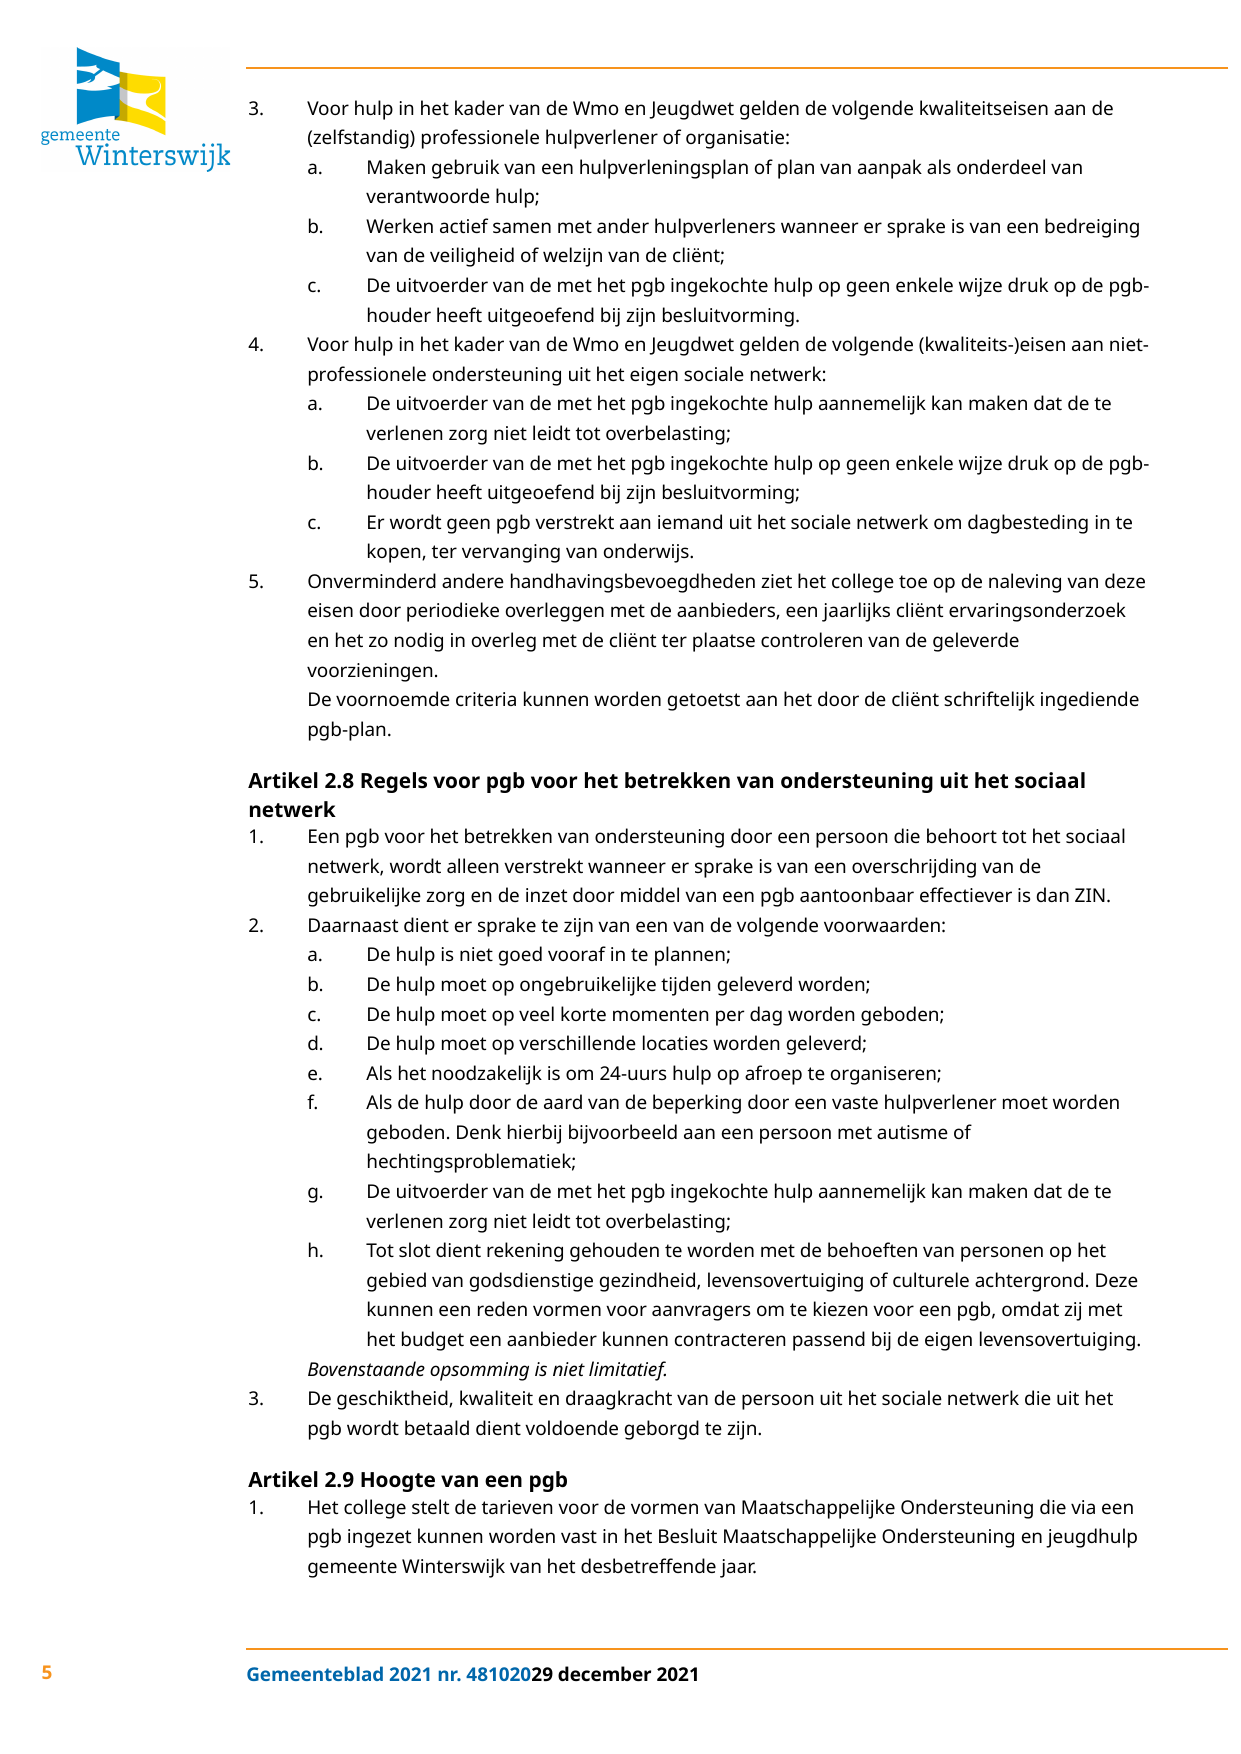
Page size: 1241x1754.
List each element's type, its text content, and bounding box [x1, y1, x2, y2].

list De voornoemde criteria kunnen worden getoetst aan het door de cliënt schriftelijk ingediende pgb-plan. [248, 686, 1152, 742]
picture [225, 153, 231, 162]
text Artikel 2.8 Regels voor pgb voor het betrekken van ondersteuning uit het sociaal netwerk [248, 766, 1152, 823]
text Artikel 2.9 Hoogte van een pgb [248, 1465, 1152, 1494]
list De uitvoerder van de met het pgb ingekochte hulp op geen enkele wijze druk op de pgb-houder heeft uitgeoefend bij zijn besluitvorming. [307, 272, 1152, 328]
list Als het noodzakelijk is om 24-uurs hulp op afroep te organiseren; [307, 1060, 1152, 1086]
picture [41, 47, 231, 172]
list Voor hulp in het kader van de Wmo en Jeugdwet gelden de volgende (kwaliteits-)eisen aan niet-professionele ondersteuning uit het eigen sociale netwerk: [248, 331, 1152, 387]
list Werken actief samen met ander hulpverleners wanneer er sprake is van een bedreiging van de veiligheid of welzijn van de cliënt; [307, 213, 1152, 268]
list Daarnaast dient er sprake te zijn van een van de volgende voorwaarden: [248, 912, 1152, 938]
list Voor hulp in het kader van de Wmo en Jeugdwet gelden de volgende kwaliteitseisen aan de (zelfstandig) professionele hulpverlener of organisatie: [248, 95, 1152, 150]
list Tot slot dient rekening gehouden te worden met de behoeften van personen op het gebied van godsdienstige gezindheid, levensovertuiging of culturele achtergrond. Deze kunnen een reden vormen voor aanvragers om te kiezen voor een pgb, omdat zij met het budget een aanbieder kunnen contracteren passend bij de eigen levensovertuiging. [307, 1237, 1152, 1352]
list De uitvoerder van de met het pgb ingekochte hulp aannemelijk kan maken dat de te verlenen zorg niet leidt tot overbelasting; [307, 1178, 1152, 1234]
list De hulp moet op ongebruikelijke tijden geleverd worden; [307, 971, 1152, 997]
list Er wordt geen pgb verstrekt aan iemand uit het sociale netwerk om dagbesteding in te kopen, ter vervanging van onderwijs. [307, 509, 1152, 564]
list De hulp is niet goed vooraf in te plannen; [307, 942, 1152, 967]
list De uitvoerder van de met het pgb ingekochte hulp aannemelijk kan maken dat de te verlenen zorg niet leidt tot overbelasting; [307, 391, 1152, 446]
list Als de hulp door de aard van de beperking door een vaste hulpverlener moet worden geboden. Denk hierbij bijvoorbeeld aan een persoon met autisme of hechtingsproblematiek; [307, 1089, 1152, 1174]
list De hulp moet op veel korte momenten per dag worden geboden; [307, 1001, 1152, 1027]
list De geschiktheid, kwaliteit en draagkracht van de persoon uit het sociale netwerk die uit het pgb wordt betaald dient voldoende geborgd te zijn. [248, 1385, 1152, 1441]
list De hulp moet op verschillende locaties worden geleverd; [307, 1030, 1152, 1056]
list Maken gebruik van een hulpverleningsplan of plan van aanpak als onderdeel van verantwoorde hulp; [307, 154, 1152, 209]
list Bovenstaande opsomming is niet limitatief. [248, 1356, 1152, 1382]
list Een pgb voor het betrekken van ondersteuning door een persoon die behoort tot het sociaal netwerk, wordt alleen verstrekt wanneer er sprake is van een overschrijding van de gebruikelijke zorg en de inzet door middel van een pgb aantoonbaar effectiever is dan ZIN. [248, 823, 1152, 908]
list Onverminderd andere handhavingsbevoegdheden ziet het college toe op de naleving van deze eisen door periodieke overleggen met de aanbieders, een jaarlijks cliënt ervaringsonderzoek en het zo nodig in overleg met de cliënt ter plaatse controleren van de geleverde voorzieningen. [248, 568, 1152, 683]
list De uitvoerder van de met het pgb ingekochte hulp op geen enkele wijze druk op de pgb-houder heeft uitgeoefend bij zijn besluitvorming; [307, 450, 1152, 505]
list Het college stelt de tarieven voor de vormen van Maatschappelijke Ondersteuning die via een pgb ingezet kunnen worden vast in het Besluit Maatschappelijke Ondersteuning en jeugdhulp gemeente Winterswijk van het desbetreffende jaar. [248, 1494, 1152, 1579]
